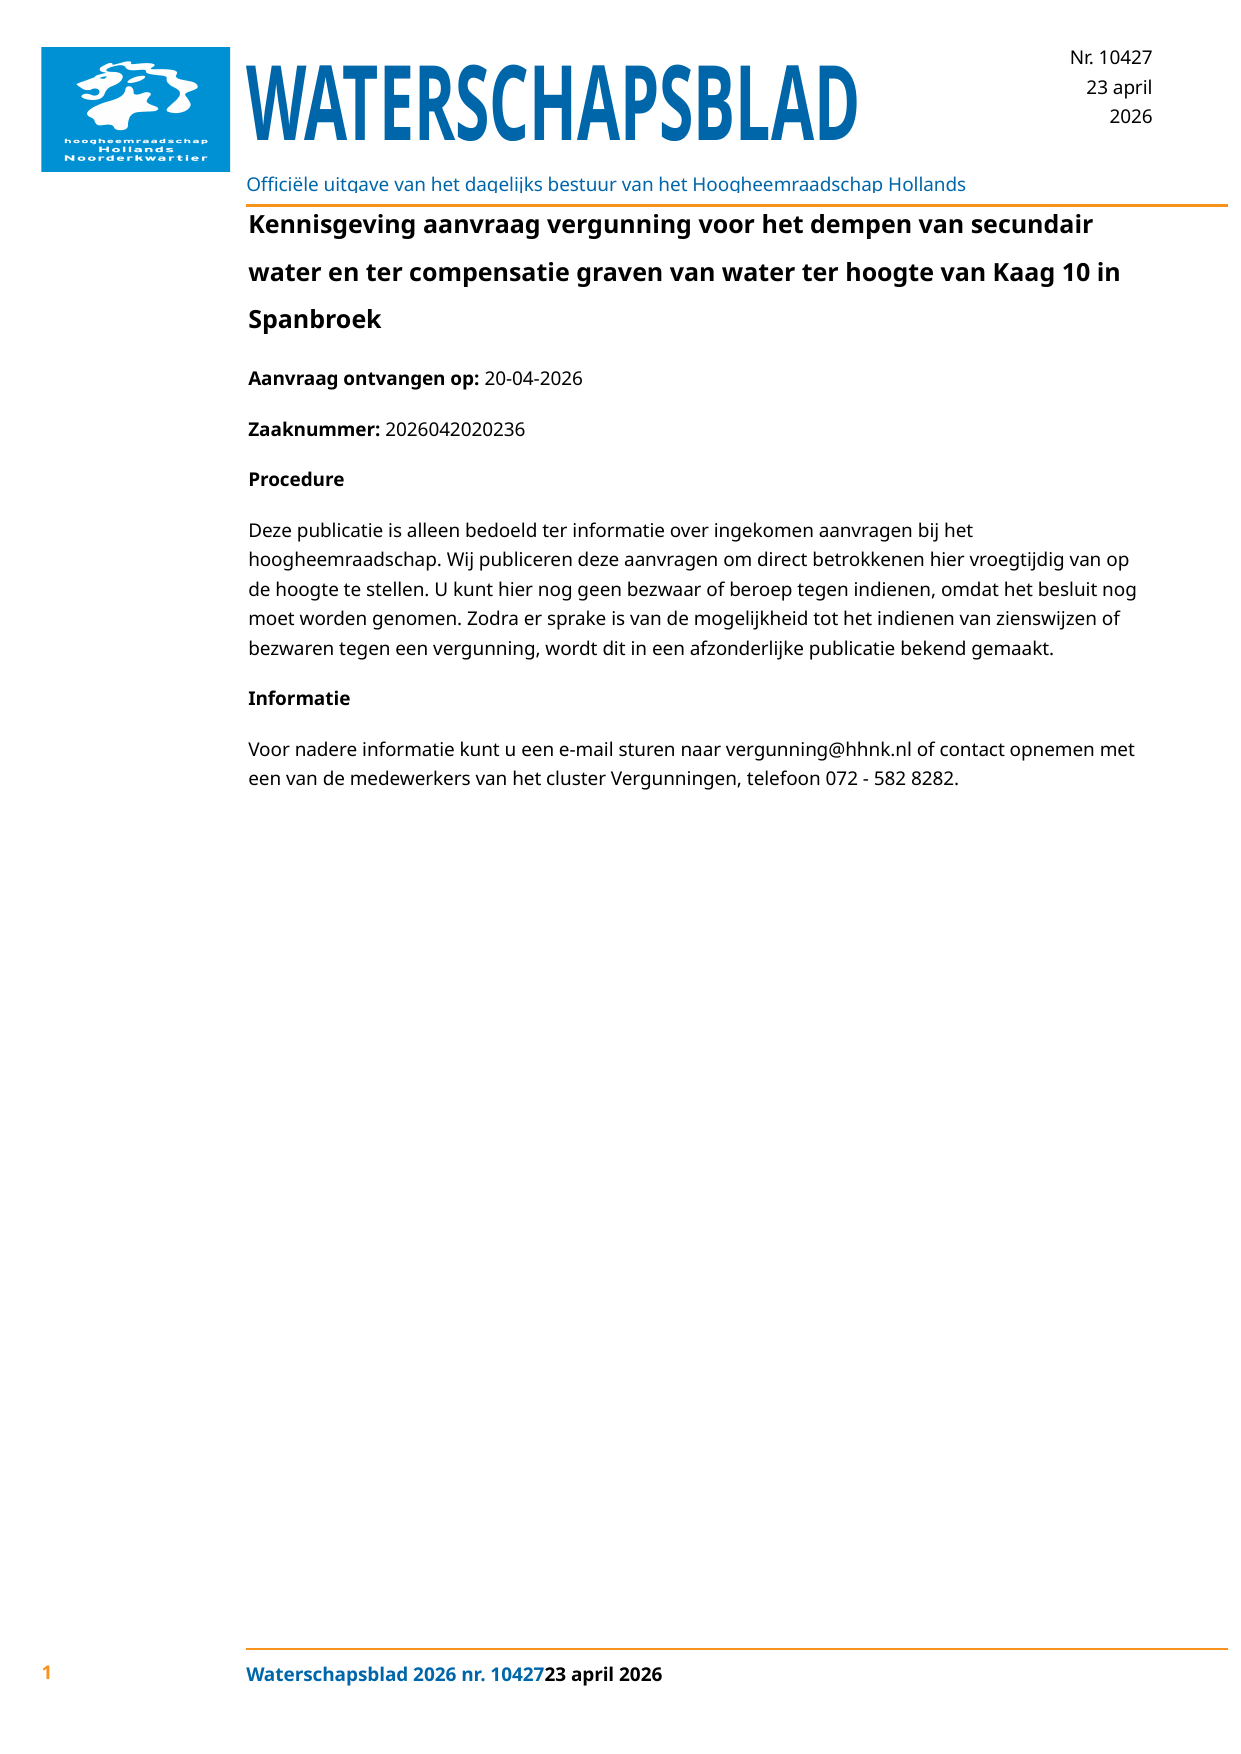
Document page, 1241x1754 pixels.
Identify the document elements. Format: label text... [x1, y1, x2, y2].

text Informatie [248, 686, 1152, 711]
text Deze publicatie is alleen bedoeld ter informatie over ingekomen aanvragen bij het hoogheemraadschap. Wij publiceren deze aanvragen om direct betrokkenen hier vroegtijdig van op de hoogte te stellen. U kunt hier nog geen bezwaar of beroep tegen indienen, omdat het besluit nog moet worden genomen. Zodra er sprake is van de mogelijkheid tot het indienen van zienswijzen of bezwaren tegen een vergunning, wordt dit in een afzonderlijke publicatie bekend gemaakt. [248, 517, 1152, 661]
text Kennisgeving aanvraag vergunning voor het dempen van secundair water en ter compensatie graven van water ter hoogte van Kaag 10 in Spanbroek [248, 207, 1152, 336]
text Procedure [248, 466, 1152, 492]
text Aanvraag ontvangen op: 20-04-2026 [248, 366, 1152, 391]
picture [118, 62, 197, 112]
text Zaaknummer: 2026042020236 [248, 416, 1152, 442]
text Voor nadere informatie kunt u een e-mail sturen naar vergunning@hhnk.nl of contact opnemen met een van de medewerkers van het cluster Vergunningen, telefoon 072 - 582 8282. [248, 736, 1152, 791]
picture [88, 87, 157, 130]
picture [78, 64, 122, 99]
picture [129, 76, 144, 82]
